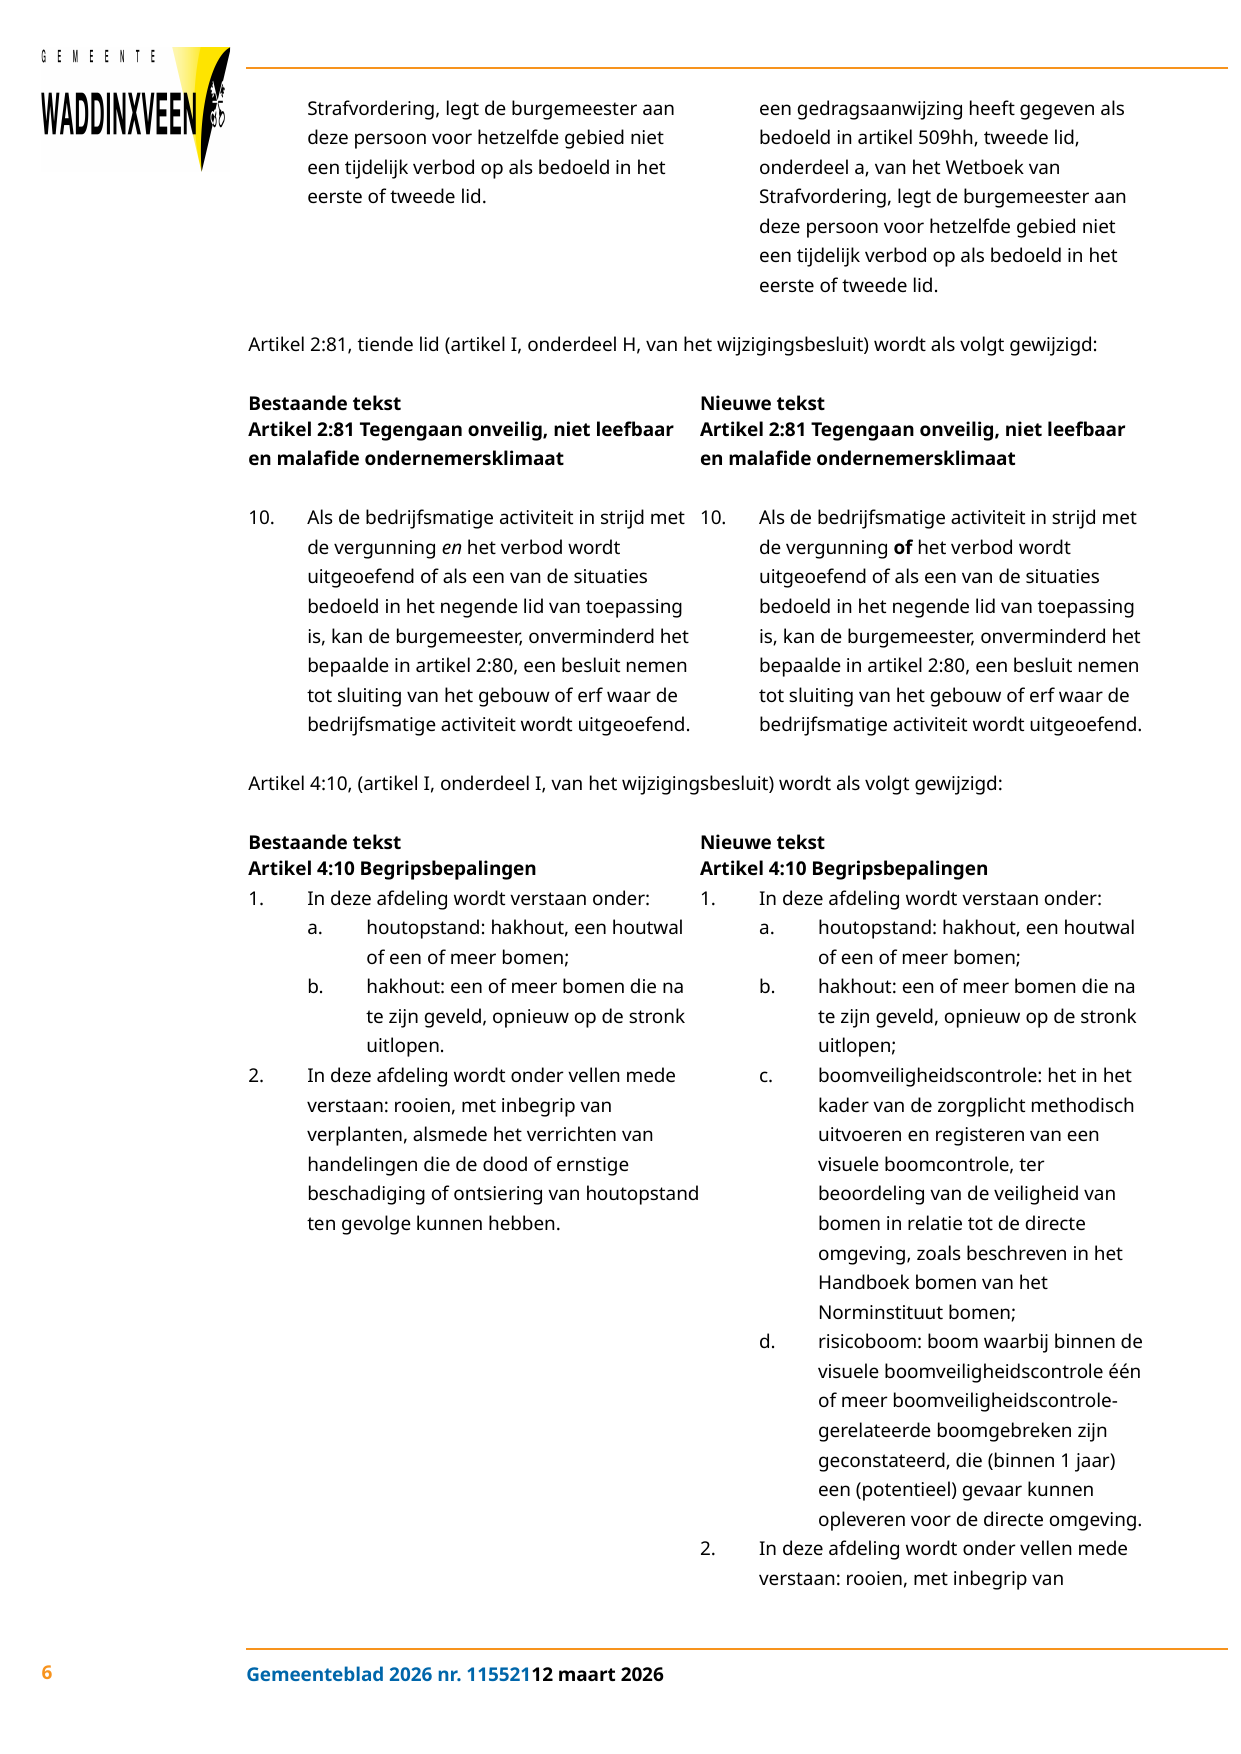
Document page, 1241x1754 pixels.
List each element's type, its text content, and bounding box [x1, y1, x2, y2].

table_header Nieuwe tekst [700, 390, 1152, 416]
table_cell Strafvordering, legt de burgemeester aan deze persoon voor hetzelfde gebied niet een tijdelijk verbod op als bedoeld in het eerste of tweede lid. [248, 95, 700, 298]
text Artikel 2:81, tiende lid (artikel I, onderdeel H, van het wijzigingsbesluit) wordt als volgt gewijzigd: [248, 331, 1152, 357]
table_cell Artikel 2:81 Tegengaan onveilig, niet leefbaar en malafide ondernemersklimaat Als de bedrijfsmatige activiteit in strijd met de vergunning of het verbod wordt uitgeoefend of als een van de situaties bedoeld in het negende lid van toepassing is, kan de burgemeester, onverminderd het bepaalde in artikel 2:80, een besluit nemen tot sluiting van het gebouw of erf waar de bedrijfsmatige activiteit wordt uitgeoefend. [700, 416, 1152, 737]
table_cell Artikel 2:81 Tegengaan onveilig, niet leefbaar en malafide ondernemersklimaat Als de bedrijfsmatige activiteit in strijd met de vergunning en het verbod wordt uitgeoefend of als een van de situaties bedoeld in het negende lid van toepassing is, kan de burgemeester, onverminderd het bepaalde in artikel 2:80, een besluit nemen tot sluiting van het gebouw of erf waar de bedrijfsmatige activiteit wordt uitgeoefend. [248, 416, 700, 737]
table_header Bestaande tekst [248, 830, 700, 855]
table_header Bestaande tekst [248, 390, 700, 416]
table_cell Artikel 4:10 Begripsbepalingen In deze afdeling wordt verstaan onder: houtopstand: hakhout, een houtwal of een of meer bomen; hakhout: een of meer bomen die na te zijn geveld, opnieuw op de stronk uitlopen; boomveiligheidscontrole: het in het kader van de zorgplicht methodisch uitvoeren en registeren van een visuele boomcontrole, ter beoordeling van de veiligheid van bomen in relatie tot de directe omgeving, zoals beschreven in het Handboek bomen van het Norminstituut bomen; risicoboom: boom waarbij binnen de visuele boomveiligheidscontrole één of meer boomveiligheidscontrole-gerelateerde boomgebreken zijn geconstateerd, die (binnen 1 jaar) een (potentieel) gevaar kunnen opleveren voor de directe omgeving. In deze afdeling wordt onder vellen mede verstaan: rooien, met inbegrip van [700, 855, 1152, 1591]
table_cell Artikel 4:10 Begripsbepalingen In deze afdeling wordt verstaan onder: houtopstand: hakhout, een houtwal of een of meer bomen; hakhout: een of meer bomen die na te zijn geveld, opnieuw op de stronk uitlopen. In deze afdeling wordt onder vellen mede verstaan: rooien, met inbegrip van verplanten, alsmede het verrichten van handelingen die de dood of ernstige beschadiging of ontsiering van houtopstand ten gevolge kunnen hebben. [248, 855, 700, 1591]
table_cell een gedragsaanwijzing heeft gegeven als bedoeld in artikel 509hh, tweede lid, onderdeel a, van het Wetboek van Strafvordering, legt de burgemeester aan deze persoon voor hetzelfde gebied niet een tijdelijk verbod op als bedoeld in het eerste of tweede lid. [700, 95, 1152, 298]
text Artikel 4:10, (artikel I, onderdeel I, van het wijzigingsbesluit) wordt als volgt gewijzigd: [248, 770, 1152, 796]
picture [41, 47, 231, 172]
table_header Nieuwe tekst [700, 830, 1152, 855]
